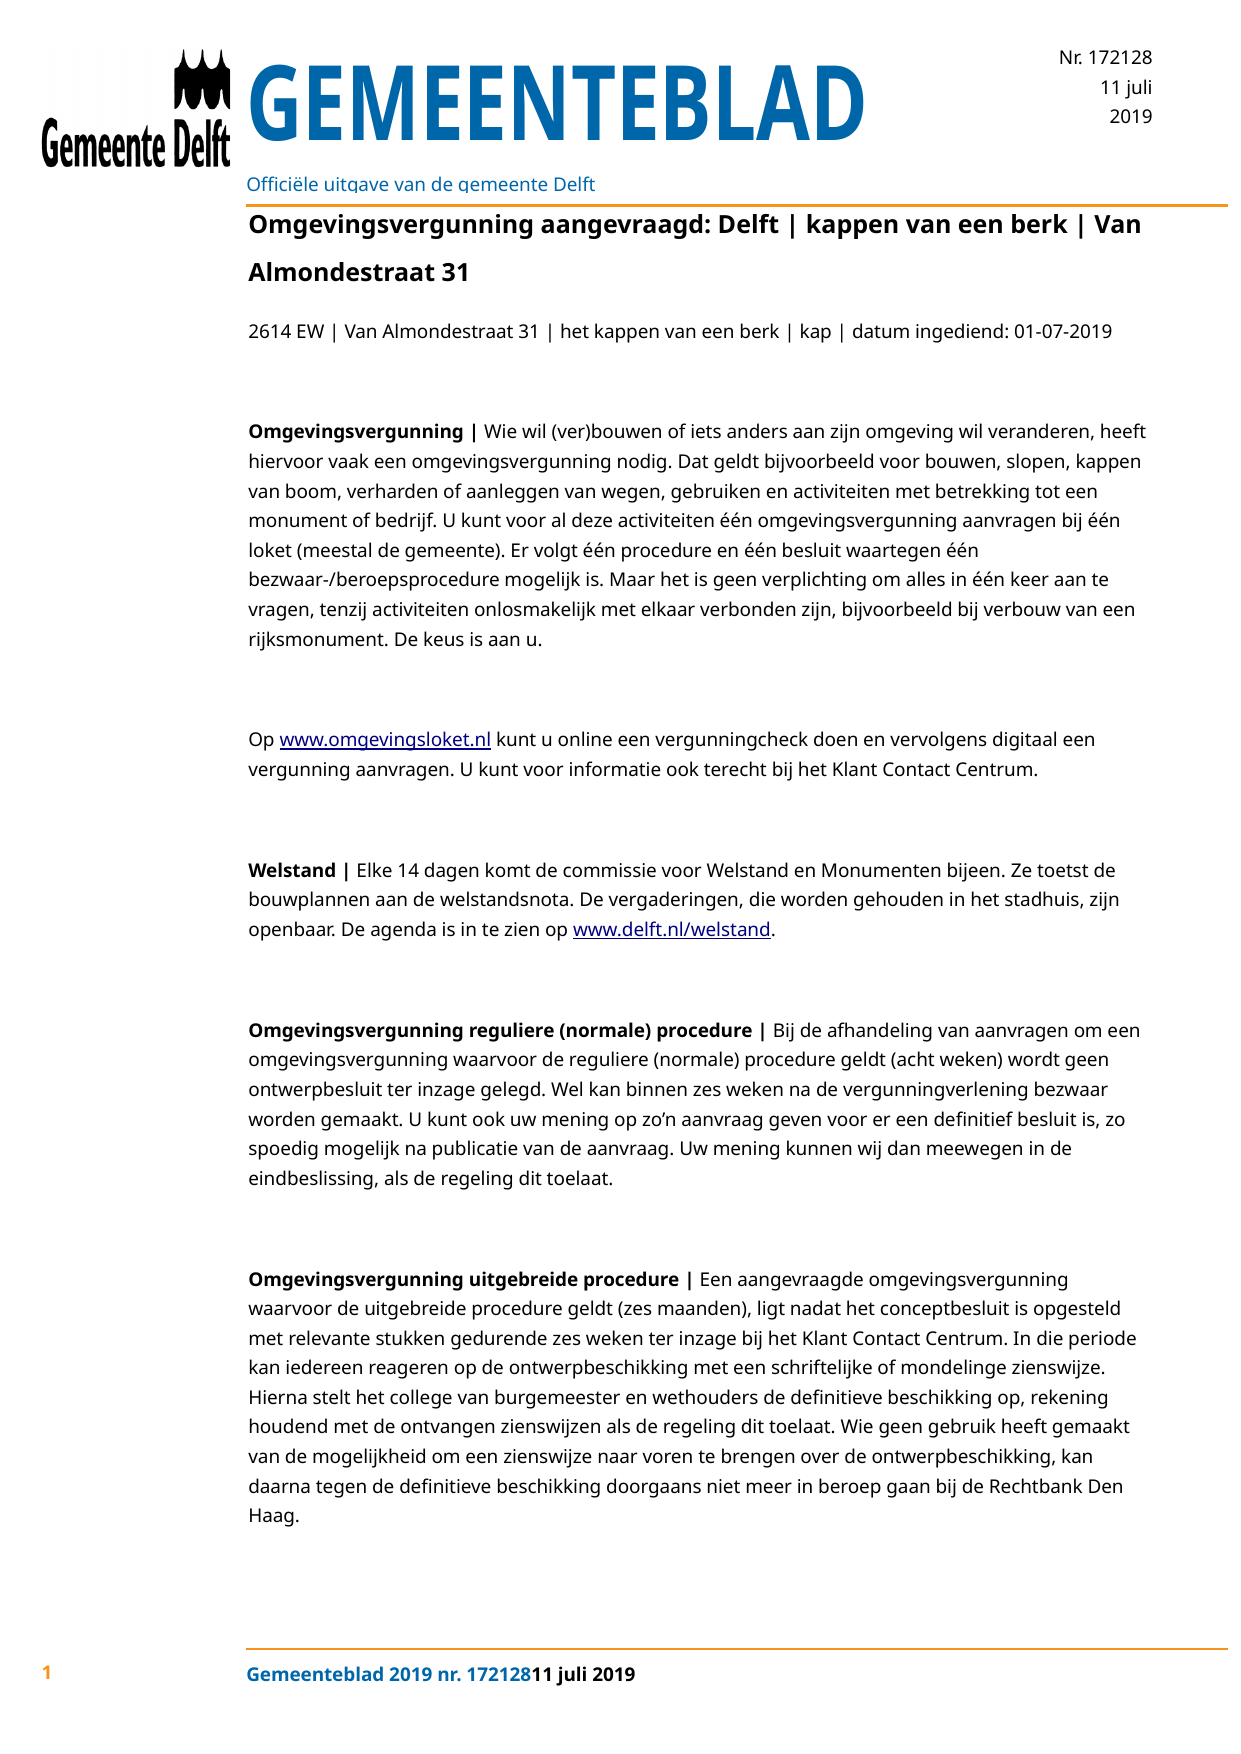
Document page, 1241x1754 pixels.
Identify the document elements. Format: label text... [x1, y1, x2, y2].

text Welstand | Elke 14 dagen komt de commissie voor Welstand en Monumenten bijeen. Ze toetst de bouwplannen aan de welstandsnota. De vergaderingen, die worden gehouden in het stadhuis, zijn openbaar. De agenda is in te zien op www.delft.nl/welstand. [248, 857, 1152, 942]
text Omgevingsvergunning uitgebreide procedure | Een aangevraagde omgevingsvergunning waarvoor de uitgebreide procedure geldt (zes maanden), ligt nadat het conceptbesluit is opgesteld met relevante stukken gedurende zes weken ter inzage bij het Klant Contact Centrum. In die periode kan iedereen reageren op de ontwerpbeschikking met een schriftelijke of mondelinge zienswijze. Hierna stelt het college van burgemeester en wethouders de definitieve beschikking op, rekening houdend met de ontvangen zienswijzen als de regeling dit toelaat. Wie geen gebruik heeft gemaakt van de mogelijkheid om een zienswijze naar voren te brengen over de ontwerpbeschikking, kan daarna tegen de definitieve beschikking doorgaans niet meer in beroep gaan bij de Rechtbank Den Haag. [248, 1266, 1152, 1528]
text Omgevingsvergunning | Wie wil (ver)bouwen of iets anders aan zijn omgeving wil veranderen, heeft hiervoor vaak een omgevingsvergunning nodig. Dat geldt bijvoorbeeld voor bouwen, slopen, kappen van boom, verharden of aanleggen van wegen, gebruiken en activiteiten met betrekking tot een monument of bedrijf. U kunt voor al deze activiteiten één omgevingsvergunning aanvragen bij één loket (meestal de gemeente). Er volgt één procedure en één besluit waartegen één bezwaar-/beroepsprocedure mogelijk is. Maar het is geen verplichting om alles in één keer aan te vragen, tenzij activiteiten onlosmakelijk met elkaar verbonden zijn, bijvoorbeeld bij verbouw van een rijksmonument. De keus is aan u. [248, 419, 1152, 652]
text 2614 EW | Van Almondestraat 31 | het kappen van een berk | kap | datum ingediend: 01-07-2019 [248, 318, 1152, 344]
picture [41, 47, 231, 172]
text Op www.omgevingsloket.nl kunt u online een vergunningcheck doen en vervolgens digitaal een vergunning aanvragen. U kunt voor informatie ook terecht bij het Klant Contact Centrum. [248, 727, 1152, 782]
text Omgevingsvergunning reguliere (normale) procedure | Bij de afhandeling van aanvragen om een omgevingsvergunning waarvoor de reguliere (normale) procedure geldt (acht weken) wordt geen ontwerpbesluit ter inzage gelegd. Wel kan binnen zes weken na de vergunningverlening bezwaar worden gemaakt. U kunt ook uw mening op zo’n aanvraag geven voor er een definitief besluit is, zo spoedig mogelijk na publicatie van de aanvraag. Uw mening kunnen wij dan meewegen in de eindbeslissing, als de regeling dit toelaat. [248, 1017, 1152, 1191]
text Omgevingsvergunning aangevraagd: Delft | kappen van een berk | Van Almondestraat 31 [248, 207, 1152, 288]
